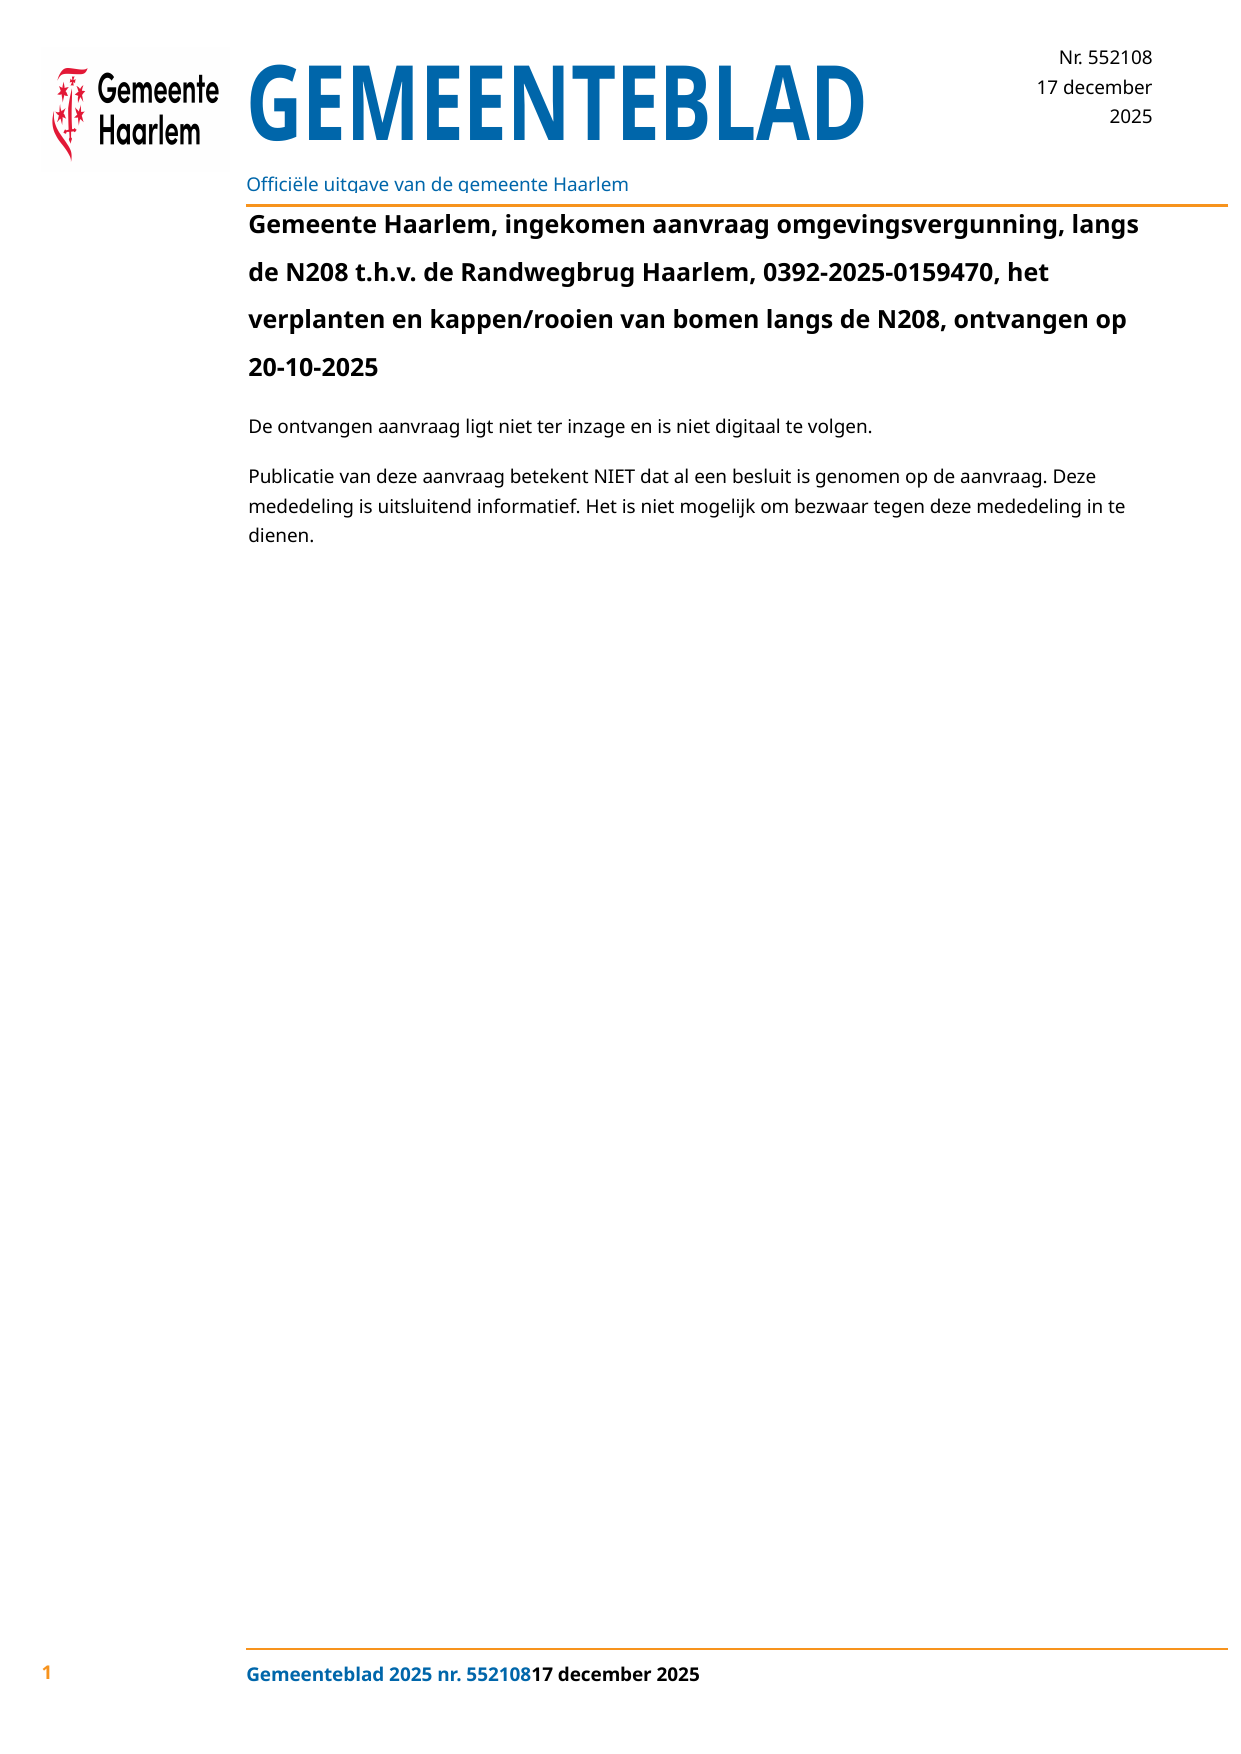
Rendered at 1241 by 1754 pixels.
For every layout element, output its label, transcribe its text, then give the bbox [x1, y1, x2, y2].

text De ontvangen aanvraag ligt niet ter inzage en is niet digitaal te volgen. [248, 413, 1152, 439]
text Gemeente Haarlem, ingekomen aanvraag omgevingsvergunning, langs de N208 t.h.v. de Randwegbrug Haarlem, 0392-2025-0159470, het verplanten en kappen/rooien van bomen langs de N208, ontvangen op 20-10-2025 [248, 207, 1152, 384]
picture [41, 47, 231, 172]
text Publicatie van deze aanvraag betekent NIET dat al een besluit is genomen op de aanvraag. Deze mededeling is uitsluitend informatief. Het is niet mogelijk om bezwaar tegen deze mededeling in te dienen. [248, 463, 1152, 548]
